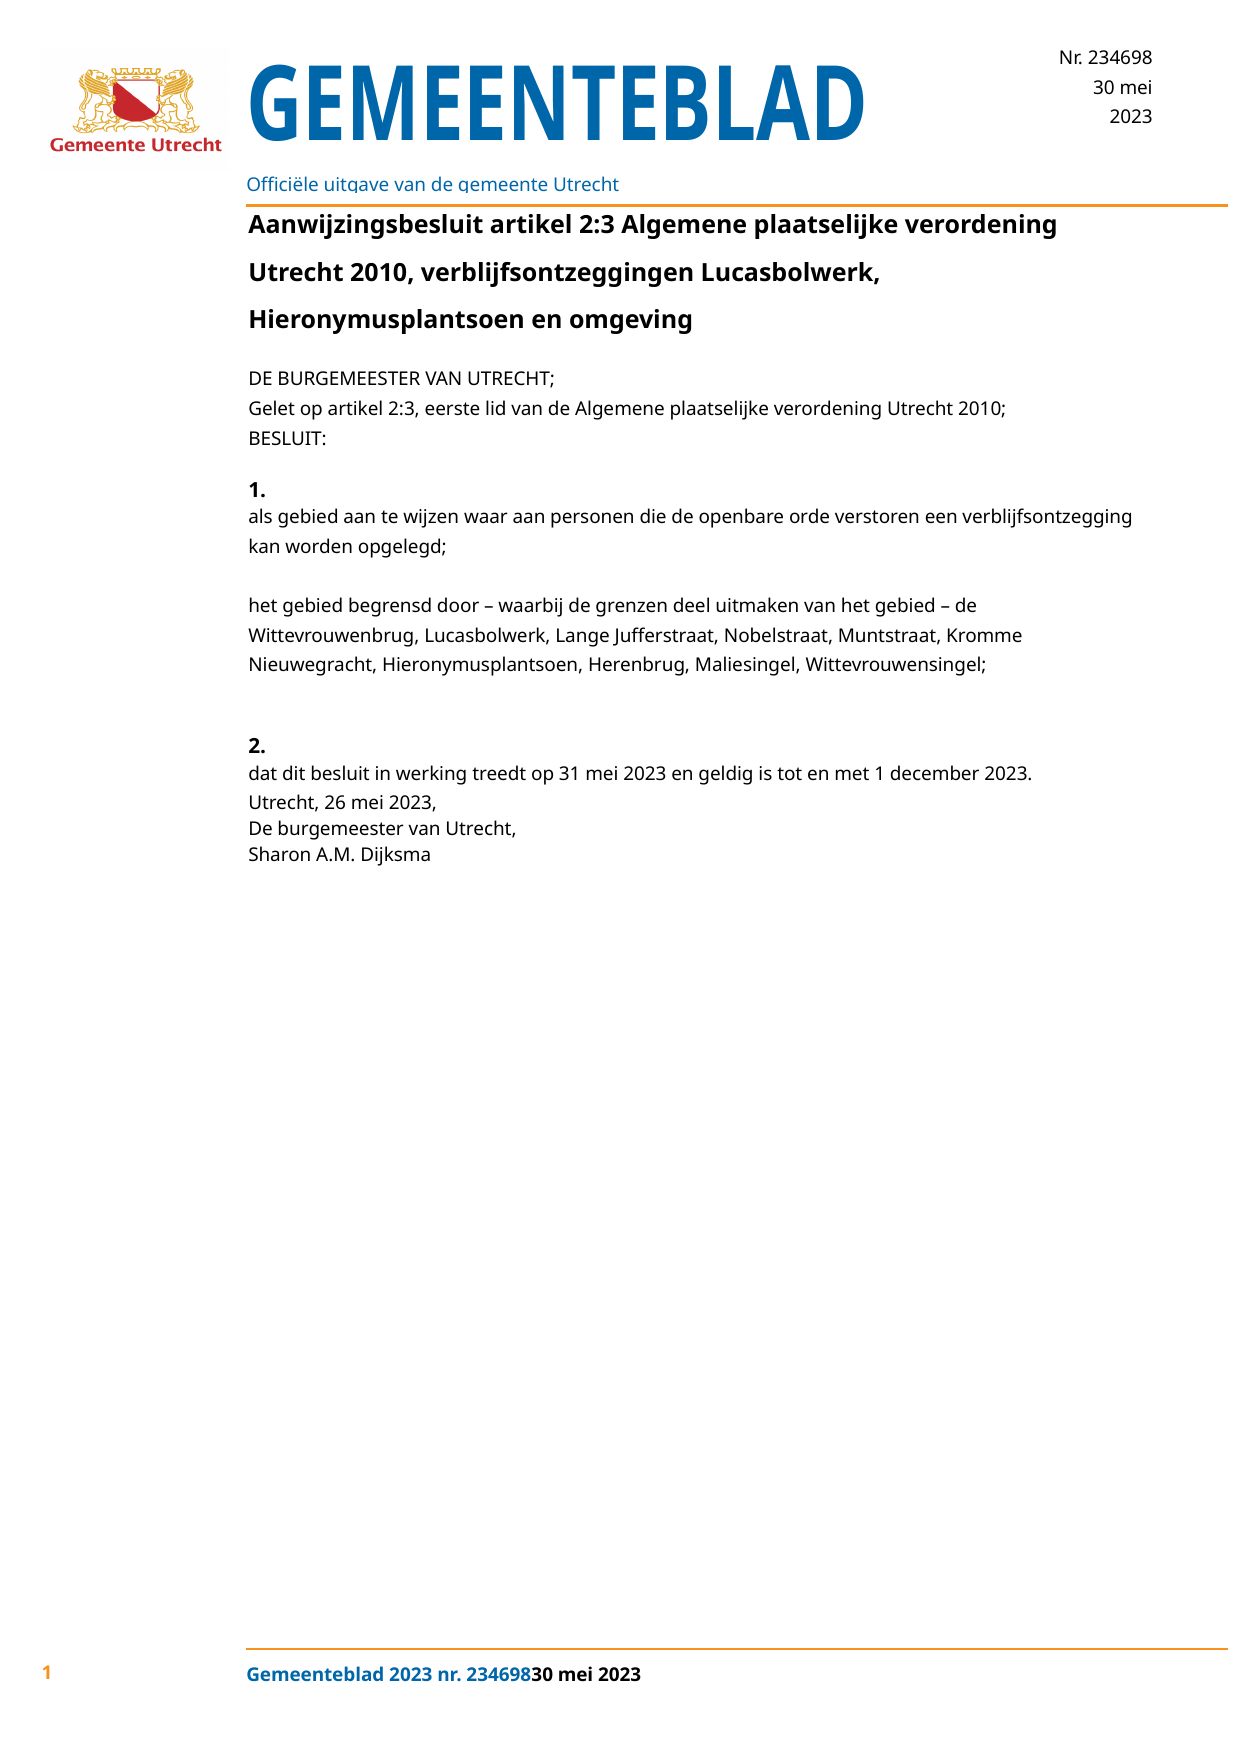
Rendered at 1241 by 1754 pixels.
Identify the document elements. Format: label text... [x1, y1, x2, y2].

text als gebied aan te wijzen waar aan personen die de openbare orde verstoren een verblijfsontzegging kan worden opgelegd; [248, 503, 1152, 559]
text Sharon A.M. Dijksma [248, 841, 1152, 867]
text Gelet op artikel 2:3, eerste lid van de Algemene plaatselijke verordening Utrecht 2010; [248, 395, 1152, 421]
text BESLUIT: [248, 425, 1152, 450]
text De burgemeester van Utrecht, [248, 815, 1152, 841]
picture [41, 47, 231, 172]
text Utrecht, 26 mei 2023, [248, 789, 1152, 815]
text dat dit besluit in werking treedt op 31 mei 2023 en geldig is tot en met 1 december 2023. [248, 760, 1152, 786]
text het gebied begrensd door – waarbij de grenzen deel uitmaken van het gebied – de Wittevrouwenbrug, Lucasbolwerk, Lange Jufferstraat, Nobelstraat, Muntstraat, Kromme Nieuwegracht, Hieronymusplantsoen, Herenbrug, Maliesingel, Wittevrouwensingel; [248, 592, 1152, 677]
text 2. [248, 731, 1152, 760]
text Aanwijzingsbesluit artikel 2:3 Algemene plaatselijke verordening Utrecht 2010, verblijfsontzeggingen Lucasbolwerk, Hieronymusplantsoen en omgeving [248, 207, 1152, 336]
text 1. [248, 475, 1152, 503]
text DE BURGEMEESTER VAN UTRECHT; [248, 366, 1152, 391]
